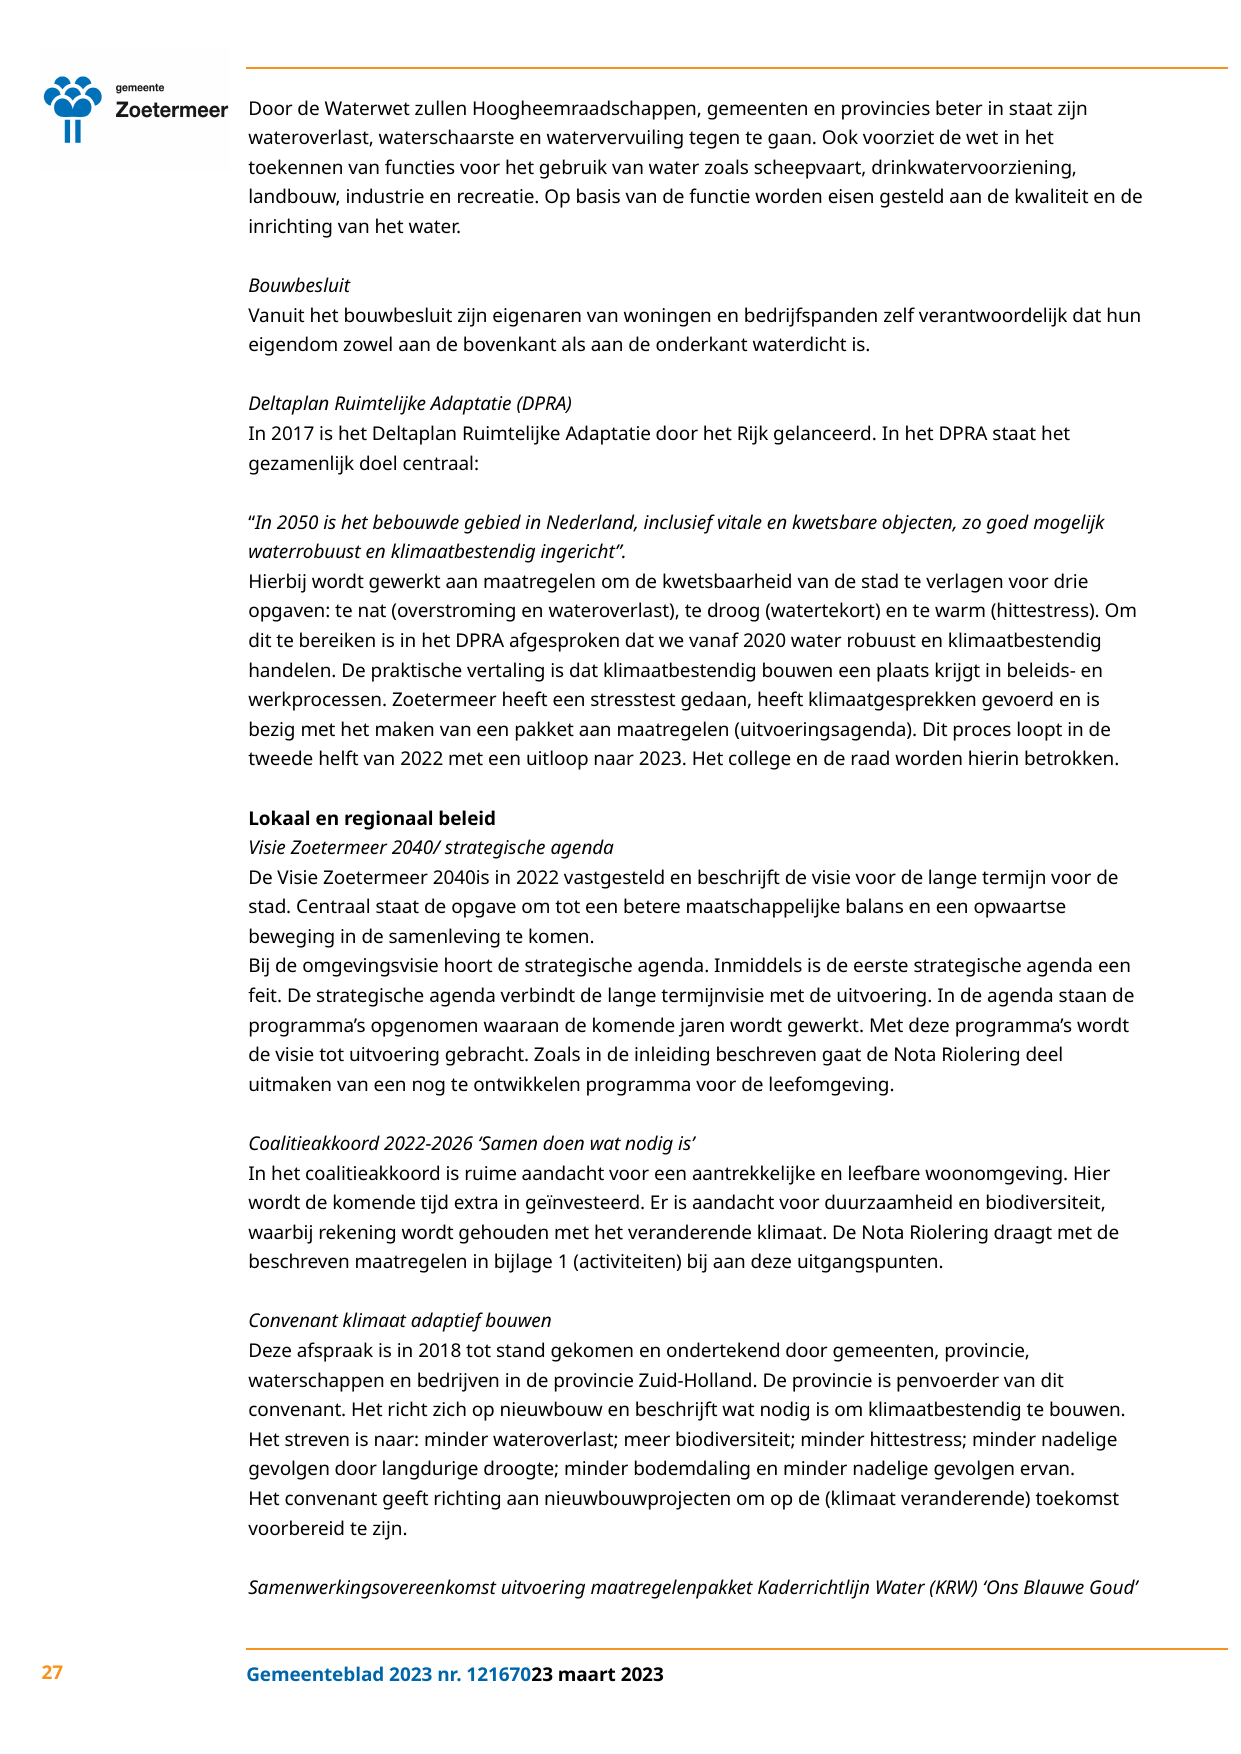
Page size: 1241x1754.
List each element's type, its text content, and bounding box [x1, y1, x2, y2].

text Bouwbesluit [248, 272, 1152, 298]
text De Visie Zoetermeer 2040is in 2022 vastgesteld en beschrijft de visie voor de lange termijn voor de stad. Centraal staat de opgave om tot een betere maatschappelijke balans en een opwaartse beweging in de samenleving te komen. [248, 864, 1152, 949]
text In het coalitieakkoord is ruime aandacht voor een aantrekkelijke en leefbare woonomgeving. Hier wordt de komende tijd extra in geïnvesteerd. Er is aandacht voor duurzaamheid en biodiversiteit, waarbij rekening wordt gehouden met het veranderende klimaat. De Nota Riolering draagt met de beschreven maatregelen in bijlage 1 (activiteiten) bij aan deze uitgangspunten. [248, 1160, 1152, 1274]
text Convenant klimaat adaptief bouwen [248, 1308, 1152, 1333]
text Samenwerkingsovereenkomst uitvoering maatregelenpakket Kaderrichtlijn Water (KRW) ‘Ons Blauwe Goud’ [248, 1574, 1152, 1600]
picture [41, 47, 231, 172]
text Bij de omgevingsvisie hoort de strategische agenda. Inmiddels is de eerste strategische agenda een feit. De strategische agenda verbindt de lange termijnvisie met de uitvoering. In de agenda staan de programma’s opgenomen waaraan de komende jaren wordt gewerkt. Met deze programma’s wordt de visie tot uitvoering gebracht. Zoals in de inleiding beschreven gaat de Nota Riolering deel uitmaken van een nog te ontwikkelen programma voor de leefomgeving. [248, 953, 1152, 1097]
text Het convenant geeft richting aan nieuwbouwprojecten om op de (klimaat veranderende) toekomst voorbereid te zijn. [248, 1485, 1152, 1541]
text Deltaplan Ruimtelijke Adaptatie (DPRA) [248, 391, 1152, 416]
text Vanuit het bouwbesluit zijn eigenaren van woningen en bedrijfspanden zelf verantwoordelijk dat hun eigendom zowel aan de bovenkant als aan de onderkant waterdicht is. [248, 302, 1152, 357]
text Coalitieakkoord 2022-2026 ‘Samen doen wat nodig is’ [248, 1130, 1152, 1156]
text Lokaal en regionaal beleid [248, 805, 1152, 831]
text In 2017 is het Deltaplan Ruimtelijke Adaptatie door het Rijk gelanceerd. In het DPRA staat het gezamenlijk doel centraal: [248, 420, 1152, 476]
text Hierbij wordt gewerkt aan maatregelen om de kwetsbaarheid van de stad te verlagen voor drie opgaven: te nat (overstroming en wateroverlast), te droog (watertekort) en te warm (hittestress). Om dit te bereiken is in het DPRA afgesproken dat we vanaf 2020 water robuust en klimaatbestendig handelen. De praktische vertaling is dat klimaatbestendig bouwen een plaats krijgt in beleids- en werkprocessen. Zoetermeer heeft een stresstest gedaan, heeft klimaatgesprekken gevoerd en is bezig met het maken van een pakket aan maatregelen (uitvoeringsagenda). Dit proces loopt in de tweede helft van 2022 met een uitloop naar 2023. Het college en de raad worden hierin betrokken. [248, 568, 1152, 771]
text “In 2050 is het bebouwde gebied in Nederland, inclusief vitale en kwetsbare objecten, zo goed mogelijk waterrobuust en klimaatbestendig ingericht”. [248, 509, 1152, 564]
text Visie Zoetermeer 2040/ strategische agenda [248, 834, 1152, 860]
text Door de Waterwet zullen Hoogheemraadschappen, gemeenten en provincies beter in staat zijn wateroverlast, waterschaarste en watervervuiling tegen te gaan. Ook voorziet de wet in het toekennen van functies voor het gebruik van water zoals scheepvaart, drinkwatervoorziening, landbouw, industrie en recreatie. Op basis van de functie worden eisen gesteld aan de kwaliteit en de inrichting van het water. [248, 95, 1152, 239]
text Deze afspraak is in 2018 tot stand gekomen en ondertekend door gemeenten, provincie, waterschappen en bedrijven in de provincie Zuid-Holland. De provincie is penvoerder van dit convenant. Het richt zich op nieuwbouw en beschrijft wat nodig is om klimaatbestendig te bouwen. Het streven is naar: minder wateroverlast; meer biodiversiteit; minder hittestress; minder nadelige gevolgen door langdurige droogte; minder bodemdaling en minder nadelige gevolgen ervan. [248, 1337, 1152, 1481]
